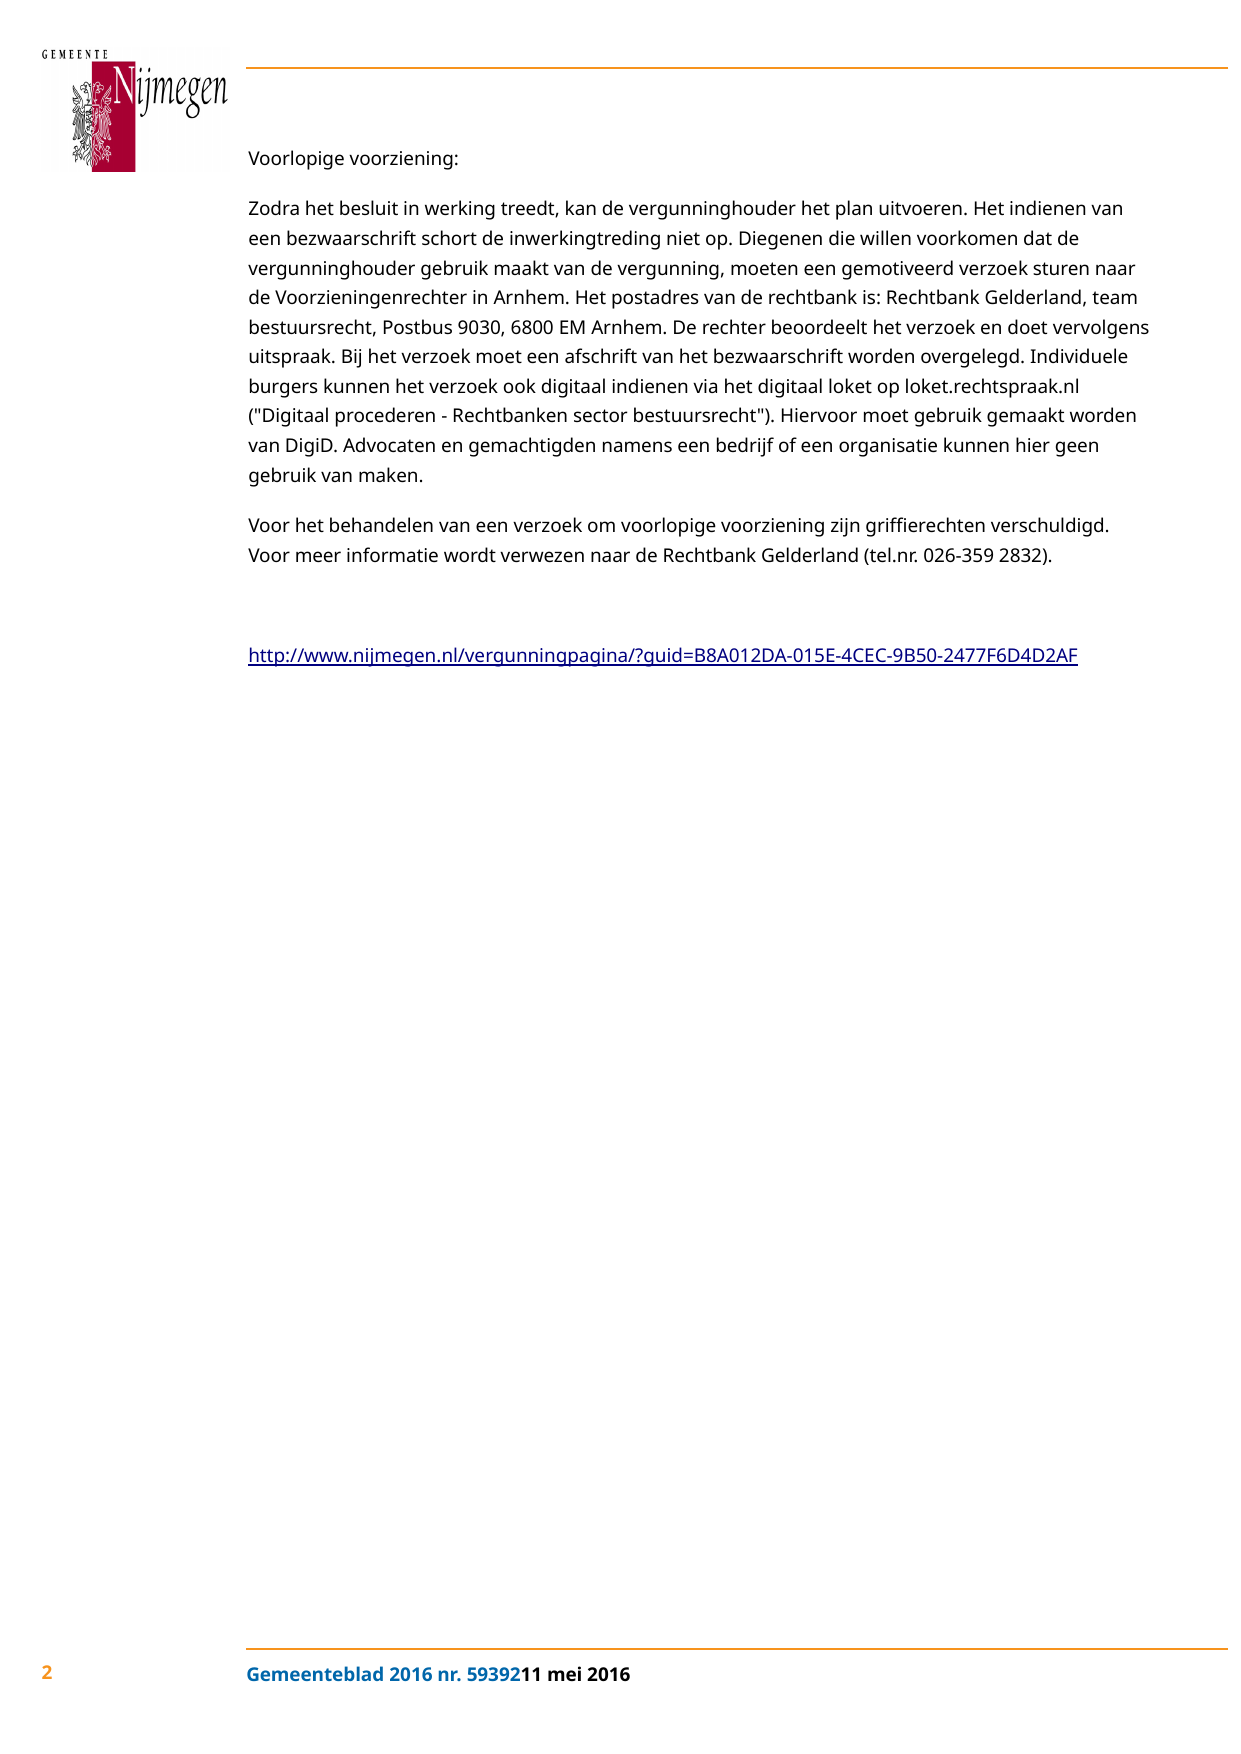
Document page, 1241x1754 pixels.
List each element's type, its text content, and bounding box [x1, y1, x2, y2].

text Voor het behandelen van een verzoek om voorlopige voorziening zijn griffierechten verschuldigd. Voor meer informatie wordt verwezen naar de Rechtbank Gelderland (tel.nr. 026-359 2832). [248, 512, 1152, 568]
text http://www.nijmegen.nl/vergunningpagina/?guid=B8A012DA-015E-4CEC-9B50-2477F6D4D2AF [248, 643, 1152, 668]
picture [41, 47, 231, 172]
text Zodra het besluit in werking treedt, kan de vergunninghouder het plan uitvoeren. Het indienen van een bezwaarschrift schort de inwerkingtreding niet op. Diegenen die willen voorkomen dat de vergunninghouder gebruik maakt van de vergunning, moeten een gemotiveerd verzoek sturen naar de Voorzieningenrechter in Arnhem. Het postadres van de rechtbank is: Rechtbank Gelderland, team bestuursrecht, Postbus 9030, 6800 EM Arnhem. De rechter beoordeelt het verzoek en doet vervolgens uitspraak. Bij het verzoek moet een afschrift van het bezwaarschrift worden overgelegd. Individuele burgers kunnen het verzoek ook digitaal indienen via het digitaal loket op loket.rechtspraak.nl ("Digitaal procederen - Rechtbanken sector bestuursrecht"). Hiervoor moet gebruik gemaakt worden van DigiD. Advocaten en gemachtigden namens een bedrijf of een organisatie kunnen hier geen gebruik van maken. [248, 196, 1152, 488]
text Voorlopige voorziening: [248, 145, 1152, 171]
